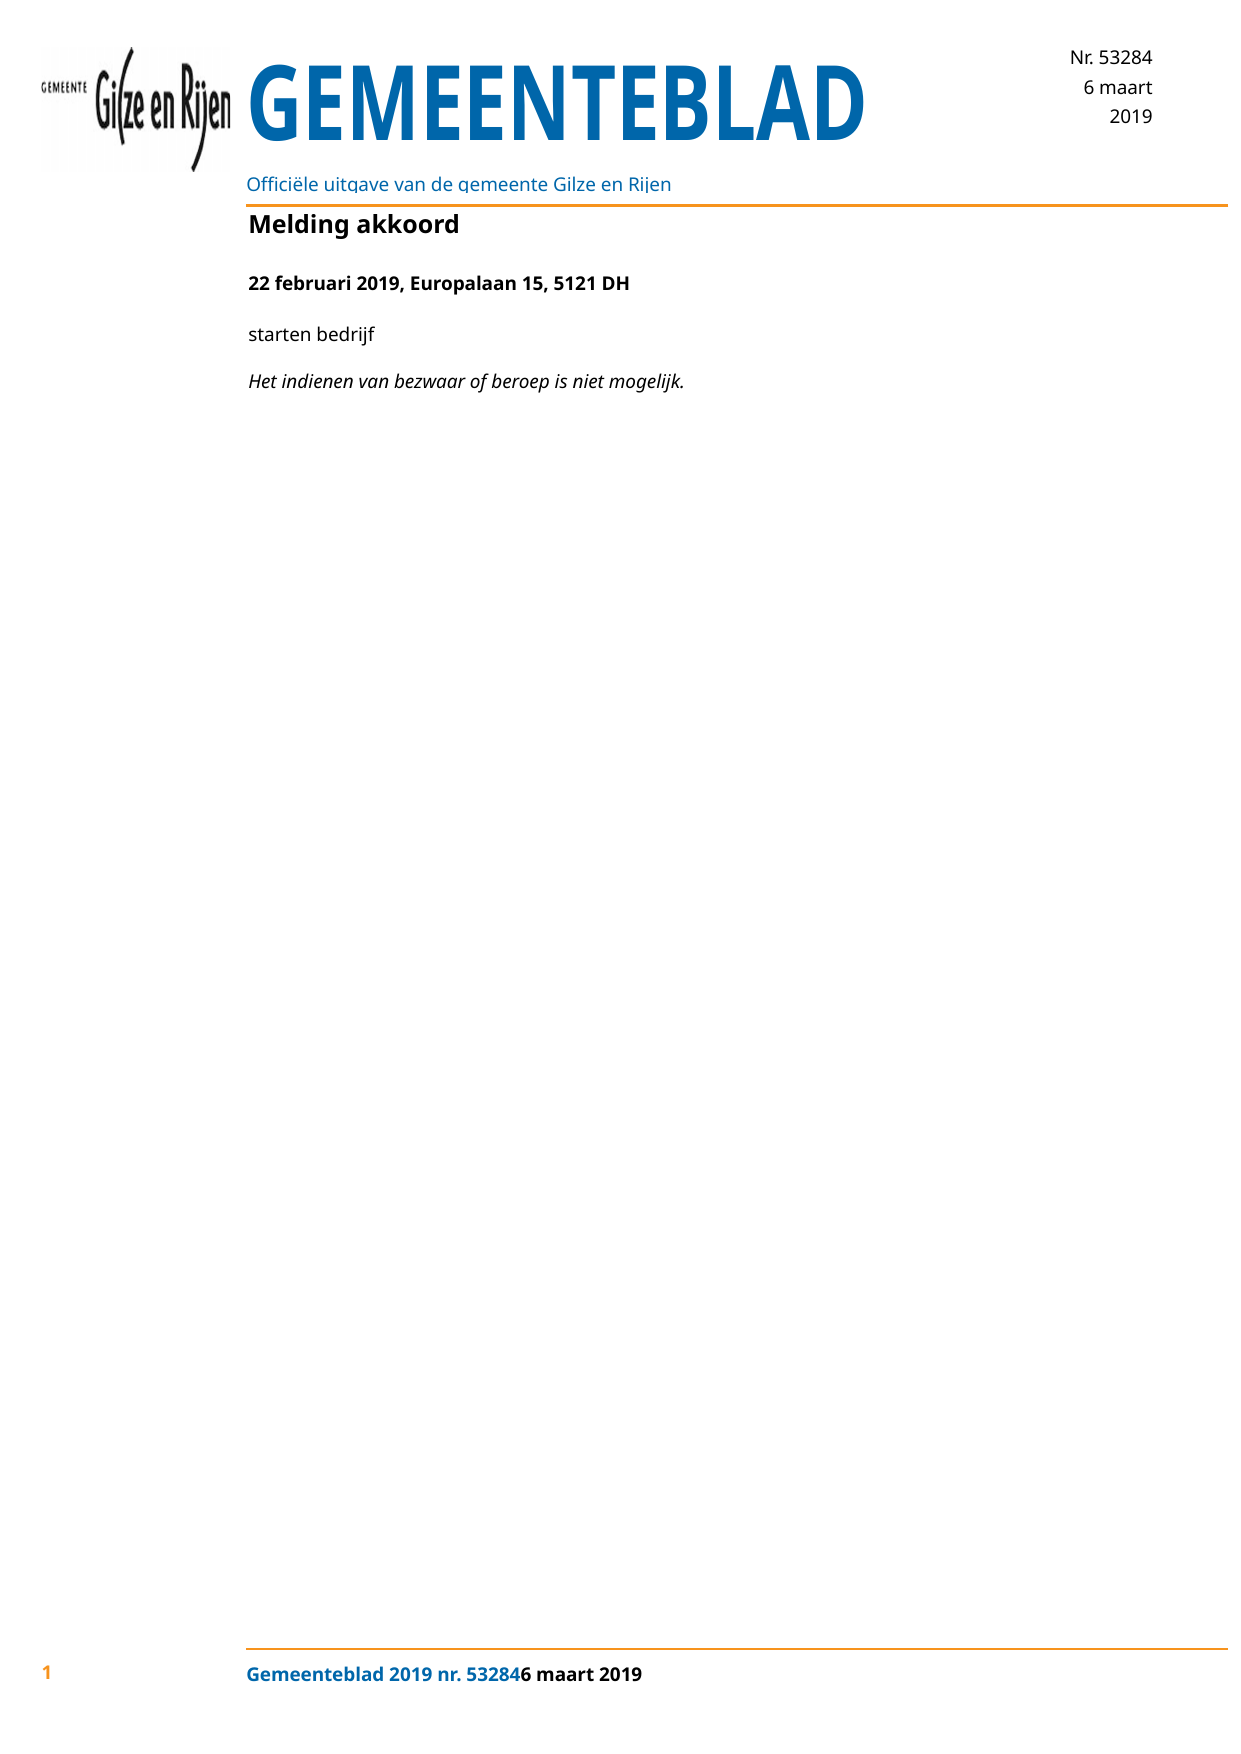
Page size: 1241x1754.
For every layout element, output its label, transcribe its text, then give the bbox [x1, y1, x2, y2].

text Melding akkoord [248, 207, 1152, 241]
text Het indienen van bezwaar of beroep is niet mogelijk. [248, 368, 1152, 394]
text starten bedrijf [248, 321, 1152, 346]
picture [41, 47, 231, 172]
text 22 februari 2019, Europalaan 15, 5121 DH [248, 270, 1152, 296]
